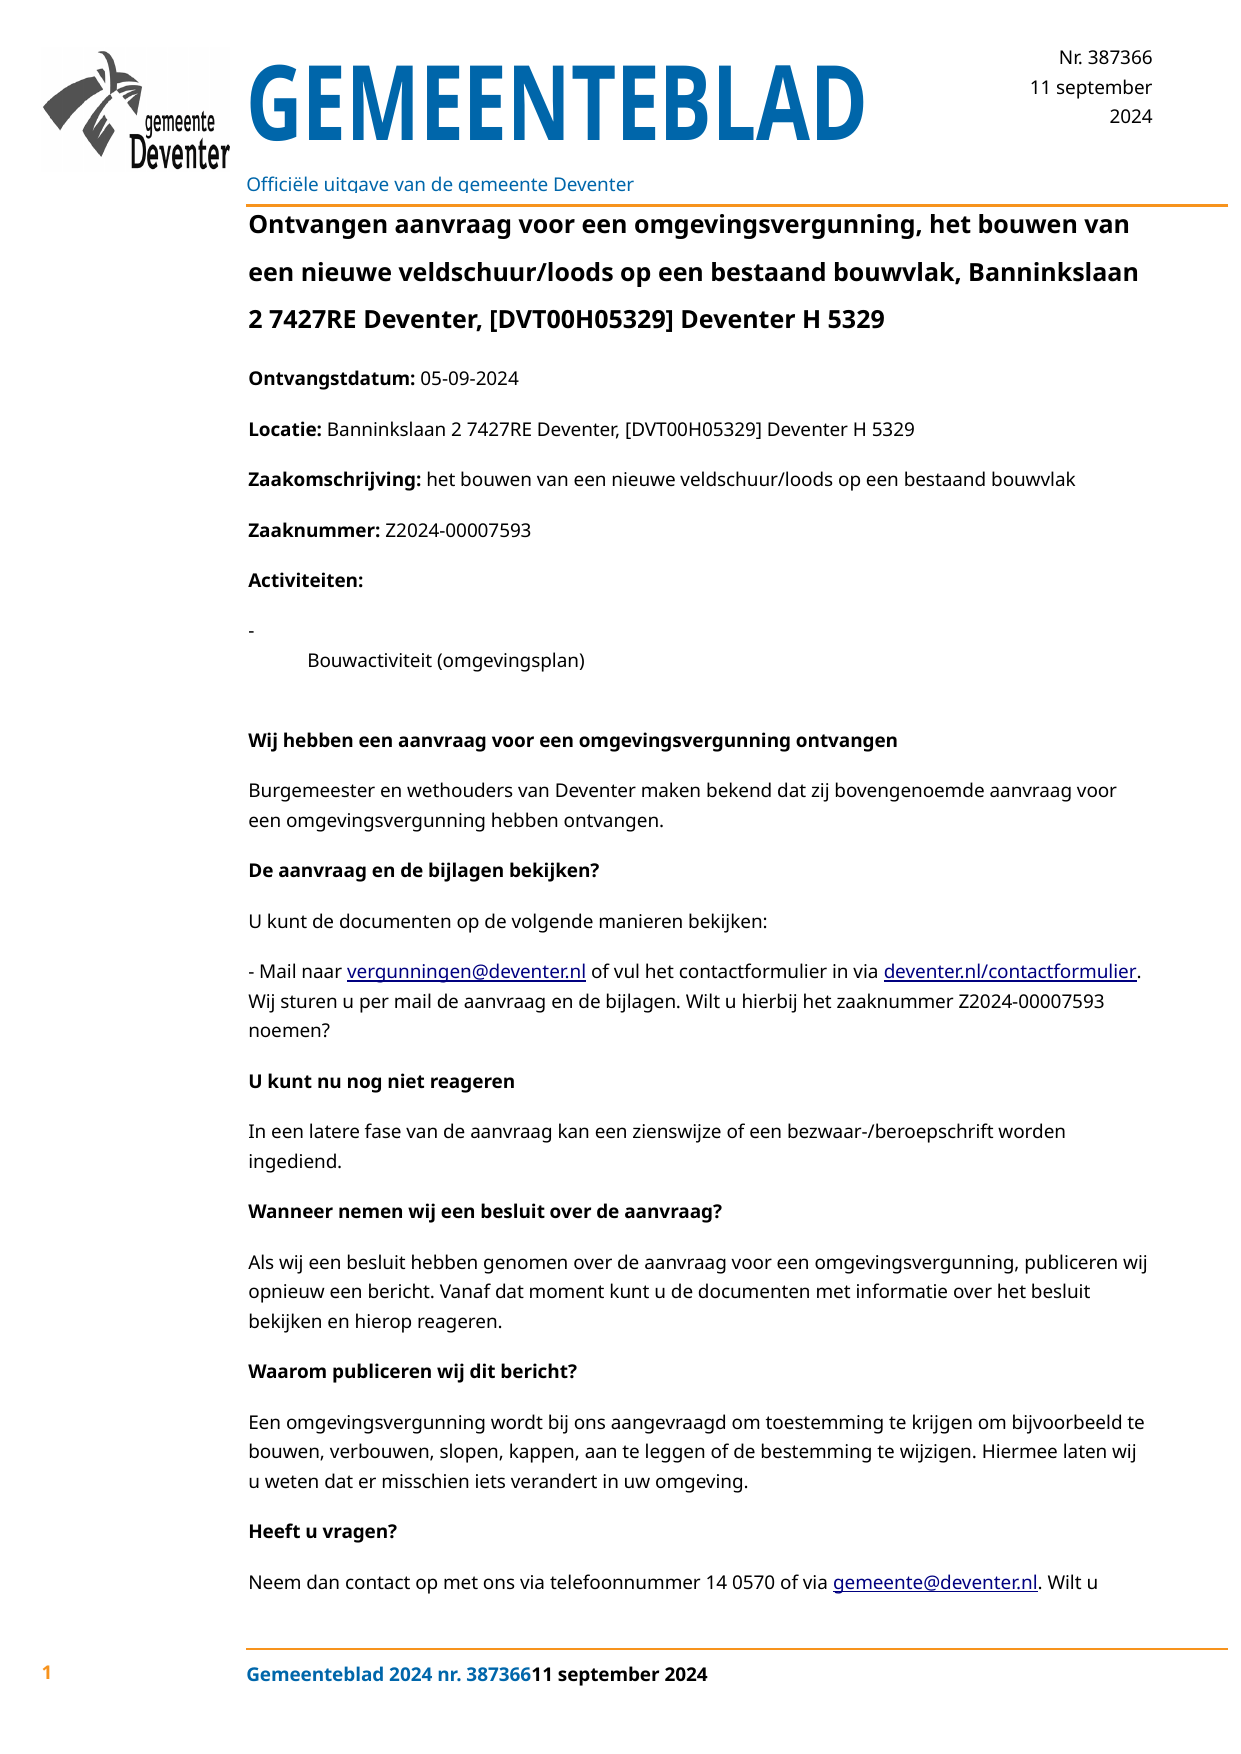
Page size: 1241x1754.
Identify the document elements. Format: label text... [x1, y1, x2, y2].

text Een omgevingsvergunning wordt bij ons aangevraagd om toestemming te krijgen om bijvoorbeeld te bouwen, verbouwen, slopen, kappen, aan te leggen of de bestemming te wijzigen. Hiermee laten wij u weten dat er misschien iets verandert in uw omgeving. [248, 1409, 1152, 1494]
text U kunt nu nog niet reageren [248, 1068, 1152, 1094]
text Activiteiten: [248, 567, 1152, 593]
text In een latere fase van de aanvraag kan een zienswijze of een bezwaar-/beroepschrift worden ingediend. [248, 1118, 1152, 1174]
text Locatie: Banninkslaan 2 7427RE Deventer, [DVT00H05329] Deventer H 5329 [248, 416, 1152, 442]
text Wanneer nemen wij een besluit over de aanvraag? [248, 1198, 1152, 1224]
list Bouwactiviteit (omgevingsplan) [248, 647, 1152, 673]
text De aanvraag en de bijlagen bekijken? [248, 858, 1152, 883]
text Waarom publiceren wij dit bericht? [248, 1358, 1152, 1384]
text Zaakomschrijving: het bouwen van een nieuwe veldschuur/loods op een bestaand bouwvlak [248, 466, 1152, 492]
text Ontvangstdatum: 05-09-2024 [248, 366, 1152, 391]
text - Mail naar vergunningen@deventer.nl of vul het contactformulier in via deventer.nl/contactformulier. Wij sturen u per mail de aanvraag en de bijlagen. Wilt u hierbij het zaaknummer Z2024-00007593 noemen? [248, 958, 1152, 1043]
picture [41, 47, 231, 172]
text Heeft u vragen? [248, 1518, 1152, 1544]
text Neem dan contact op met ons via telefoonnummer 14 0570 of via gemeente@deventer.nl. Wilt u [248, 1569, 1152, 1594]
text Burgemeester en wethouders van Deventer maken bekend dat zij bovengenoemde aanvraag voor een omgevingsvergunning hebben ontvangen. [248, 778, 1152, 833]
text Ontvangen aanvraag voor een omgevingsvergunning, het bouwen van een nieuwe veldschuur/loods op een bestaand bouwvlak, Banninkslaan 2 7427RE Deventer, [DVT00H05329] Deventer H 5329 [248, 207, 1152, 336]
text Wij hebben een aanvraag voor een omgevingsvergunning ontvangen [248, 727, 1152, 753]
text U kunt de documenten op de volgende manieren bekijken: [248, 908, 1152, 934]
text Zaaknummer: Z2024-00007593 [248, 517, 1152, 542]
text Als wij een besluit hebben genomen over de aanvraag voor een omgevingsvergunning, publiceren wij opnieuw een bericht. Vanaf dat moment kunt u de documenten met informatie over het besluit bekijken en hierop reageren. [248, 1249, 1152, 1334]
